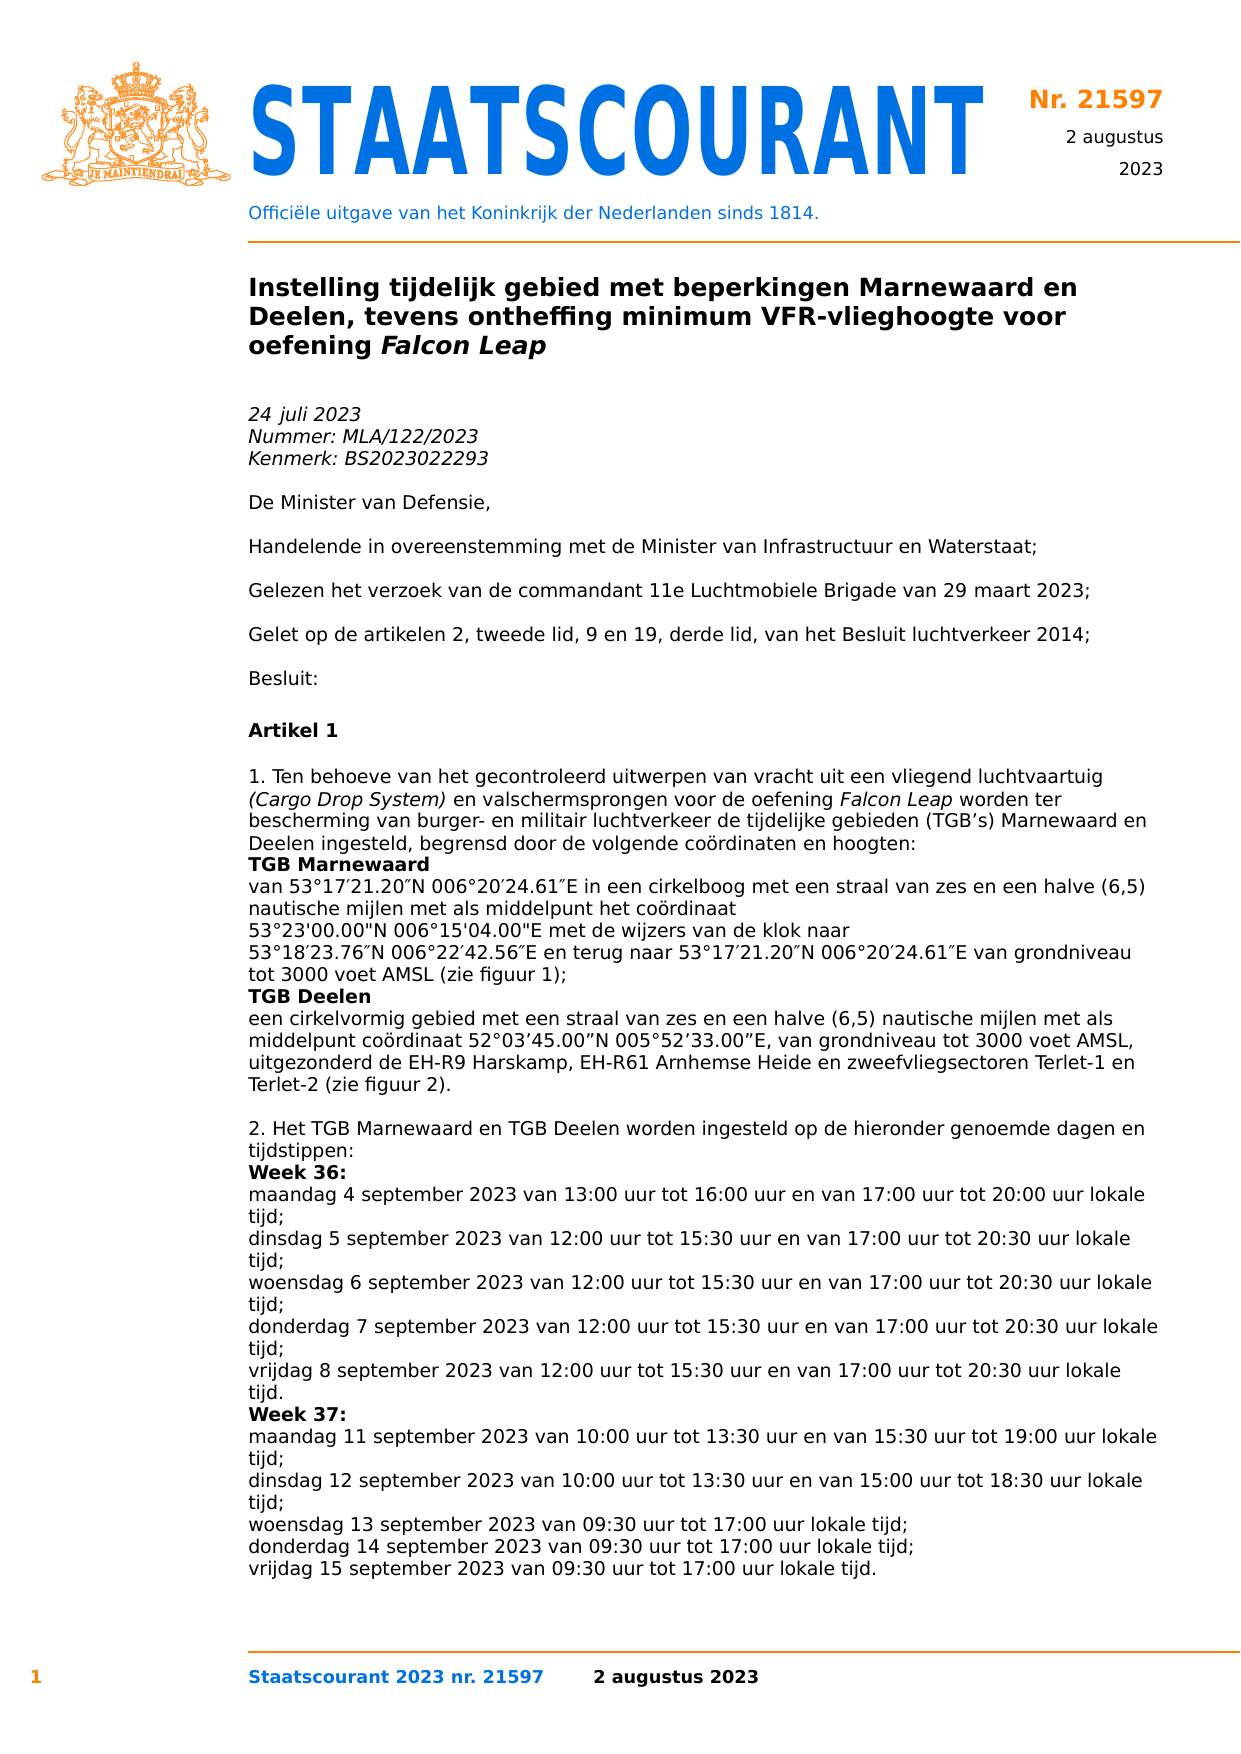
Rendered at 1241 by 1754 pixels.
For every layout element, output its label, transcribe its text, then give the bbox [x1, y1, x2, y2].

text Besluit: [248, 667, 1163, 689]
table_header STAATSCOURANT [248, 62, 998, 203]
text 1. Ten behoeve van het gecontroleerd uitwerpen van vracht uit een vliegend luchtvaartuig (Cargo Drop System) en valschermsprongen voor de oefening Falcon Leap worden ter bescherming van burger- en militair luchtverkeer de tijdelijke gebieden (TGB’s) Marnewaard en Deelen ingesteld, begrensd door de volgende coördinaten en hoogten: [248, 766, 1163, 854]
text maandag 4 september 2023 van 13:00 uur tot 16:00 uur en van 17:00 uur tot 20:00 uur lokale tijd; [248, 1184, 1163, 1228]
text De Minister van Defensie, [248, 492, 1163, 514]
text 53°23'00.00"N 006°15'04.00"E met de wijzers van de klok naar [248, 920, 1163, 942]
text donderdag 7 september 2023 van 12:00 uur tot 15:30 uur en van 17:00 uur tot 20:30 uur lokale tijd; [248, 1316, 1163, 1360]
text Nummer: MLA/122/2023 [248, 426, 1163, 448]
text donderdag 14 september 2023 van 09:30 uur tot 17:00 uur lokale tijd; [248, 1536, 1163, 1558]
text vrijdag 15 september 2023 van 09:30 uur tot 17:00 uur lokale tijd. [248, 1558, 1163, 1579]
text Week 37: [248, 1404, 1163, 1426]
table_cell Officiële uitgave van het Koninkrijk der Nederlanden sinds 1814. [248, 203, 1240, 241]
text Gelezen het verzoek van de commandant 11e Luchtmobiele Brigade van 29 maart 2023; [248, 580, 1163, 602]
text Gelet op de artikelen 2, tweede lid, 9 en 19, derde lid, van het Besluit luchtverkeer 2014; [248, 624, 1163, 646]
table_cell 2 augustus [998, 121, 1240, 153]
text woensdag 13 september 2023 van 09:30 uur tot 17:00 uur lokale tijd; [248, 1514, 1163, 1536]
text 24 juli 2023 [248, 404, 1163, 426]
text woensdag 6 september 2023 van 12:00 uur tot 15:30 uur en van 17:00 uur tot 20:30 uur lokale tijd; [248, 1272, 1163, 1316]
text TGB Deelen [248, 986, 1163, 1008]
text Kenmerk: BS2023022293 [248, 448, 1163, 470]
table_cell 2023 [998, 153, 1240, 203]
picture [41, 62, 231, 186]
text 2. Het TGB Marnewaard en TGB Deelen worden ingesteld op de hieronder genoemde dagen en tijdstippen: [248, 1118, 1163, 1162]
subtitle Instelling tijdelijk gebied met beperkingen Marnewaard en Deelen, tevens ontheffing minimum VFR-vlieghoogte voor oefening Falcon Leap [248, 273, 1163, 361]
text Handelende in overeenstemming met de Minister van Infrastructuur en Waterstaat; [248, 536, 1163, 558]
text van 53°17′21.20″N 006°20′24.61″E in een cirkelboog met een straal van zes en een halve (6,5) nautische mijlen met als middelpunt het coördinaat [248, 876, 1163, 920]
text vrijdag 8 september 2023 van 12:00 uur tot 15:30 uur en van 17:00 uur tot 20:30 uur lokale tijd. [248, 1360, 1163, 1404]
table_header Nr. 21597 [998, 62, 1240, 121]
text dinsdag 5 september 2023 van 12:00 uur tot 15:30 uur en van 17:00 uur tot 20:30 uur lokale tijd; [248, 1228, 1163, 1272]
text 53°18′23.76″N 006°22′42.56″E en terug naar 53°17′21.20″N 006°20′24.61″E van grondniveau tot 3000 voet AMSL (zie figuur 1); [248, 942, 1163, 986]
text TGB Marnewaard [248, 854, 1163, 876]
text een cirkelvormig gebied met een straal van zes en een halve (6,5) nautische mijlen met als middelpunt coördinaat 52°03’45.00”N 005°52’33.00”E, van grondniveau tot 3000 voet AMSL, uitgezonderd de EH-R9 Harskamp, EH-R61 Arnhemse Heide en zweefvliegsectoren Terlet-1 en Terlet-2 (zie figuur 2). [248, 1008, 1163, 1096]
text maandag 11 september 2023 van 10:00 uur tot 13:30 uur en van 15:30 uur tot 19:00 uur lokale tijd; [248, 1426, 1163, 1470]
subtitle Artikel 1 [248, 719, 1163, 741]
text dinsdag 12 september 2023 van 10:00 uur tot 13:30 uur en van 15:00 uur tot 18:30 uur lokale tijd; [248, 1470, 1163, 1514]
text Week 36: [248, 1162, 1163, 1184]
table_header [25, 62, 248, 241]
